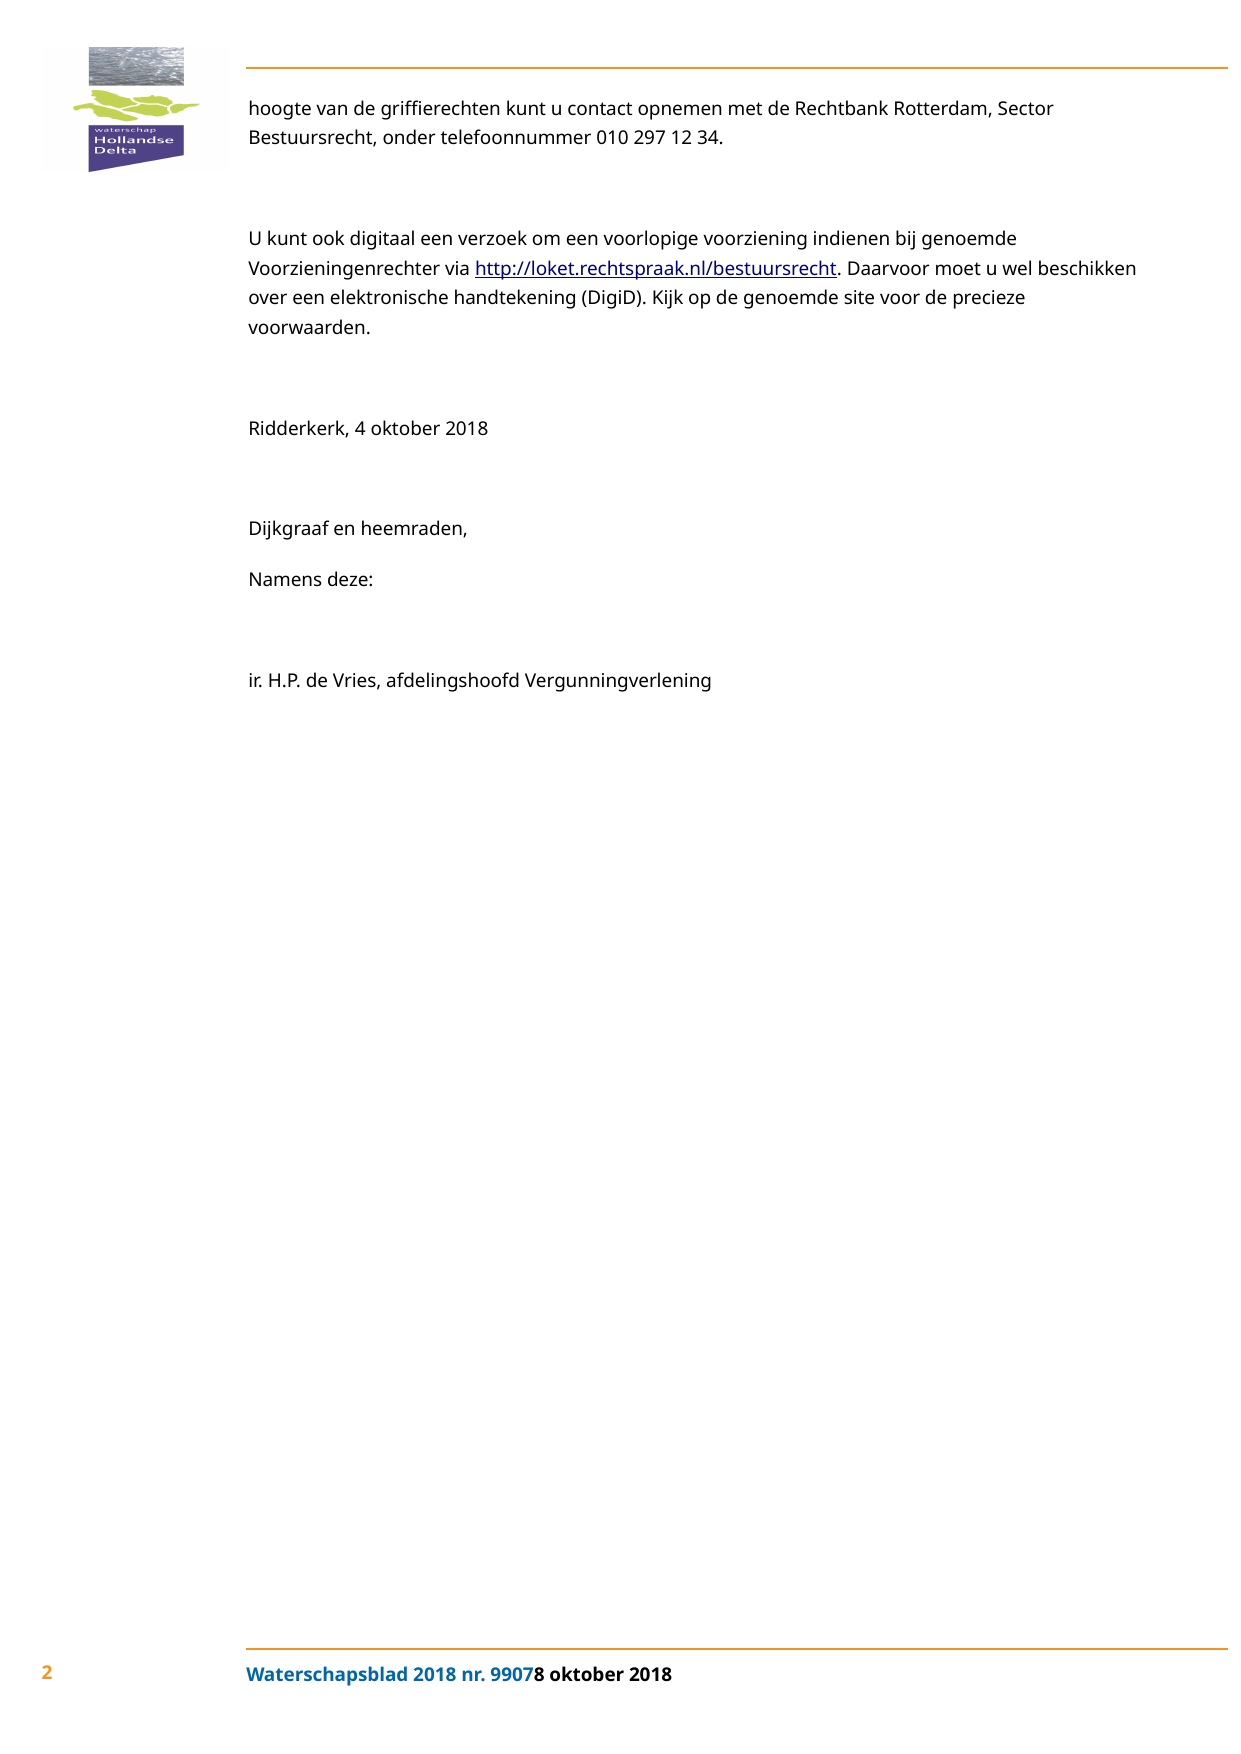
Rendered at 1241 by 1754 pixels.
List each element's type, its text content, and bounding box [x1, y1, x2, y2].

text U kunt ook digitaal een verzoek om een voorlopige voorziening indienen bij genoemde Voorzieningenrechter via http://loket.rechtspraak.nl/bestuursrecht. Daarvoor moet u wel beschikken over een elektronische handtekening (DigiD). Kijk op de genoemde site voor de precieze voorwaarden. [248, 225, 1152, 340]
text Ridderkerk, 4 oktober 2018 [248, 415, 1152, 441]
text hoogte van de griffierechten kunt u contact opnemen met de Rechtbank Rotterdam, Sector Bestuursrecht, onder telefoonnummer 010 297 12 34. [248, 95, 1152, 150]
picture [41, 47, 231, 172]
text Namens deze: [248, 566, 1152, 592]
text ir. H.P. de Vries, afdelingshoofd Vergunningverlening [248, 667, 1152, 693]
text Dijkgraaf en heemraden, [248, 516, 1152, 541]
